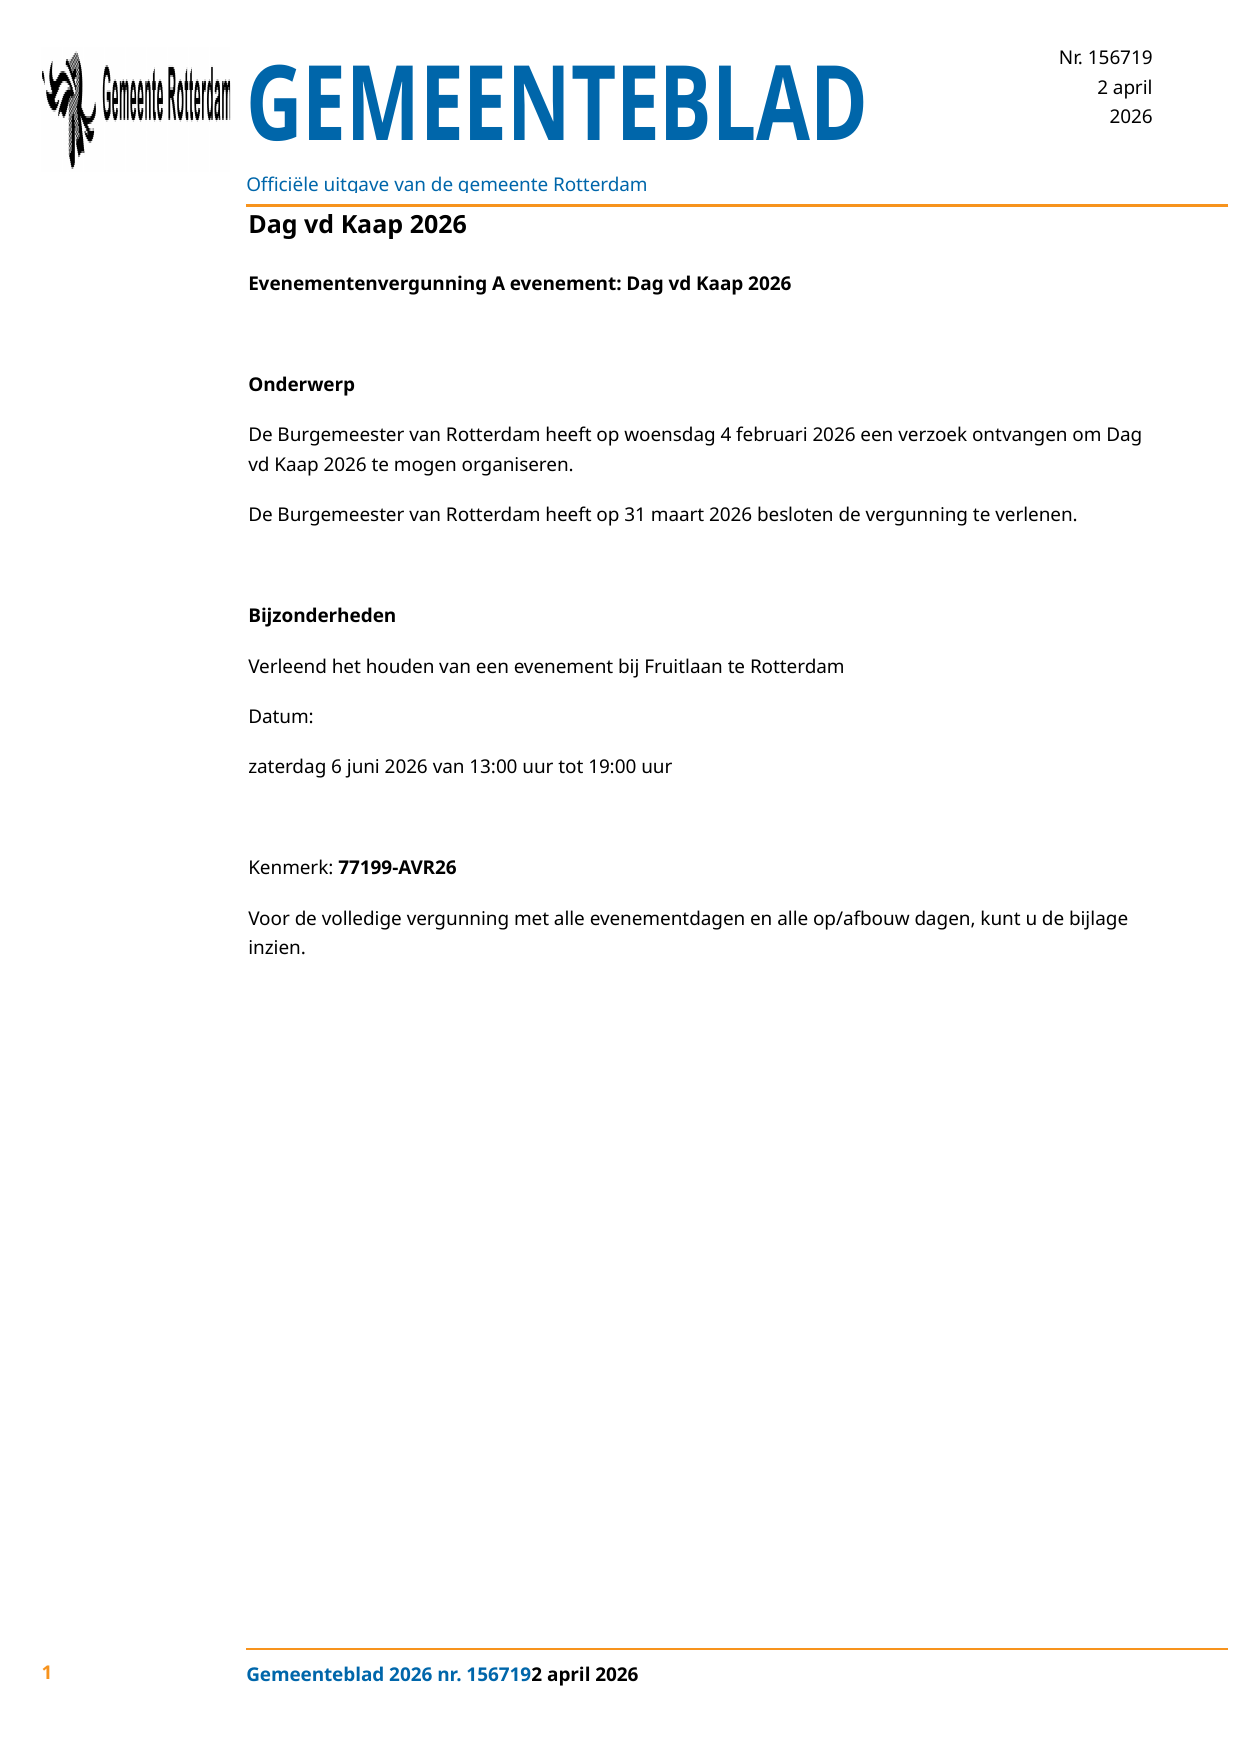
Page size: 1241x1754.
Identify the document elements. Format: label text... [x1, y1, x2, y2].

text Evenementenvergunning A evenement: Dag vd Kaap 2026 [248, 270, 1152, 296]
text Voor de volledige vergunning met alle evenementdagen en alle op/afbouw dagen, kunt u de bijlage inzien. [248, 905, 1152, 960]
text Datum: [248, 703, 1152, 729]
text Bijzonderheden [248, 602, 1152, 628]
text Dag vd Kaap 2026 [248, 207, 1152, 241]
text Kenmerk: 77199-AVR26 [248, 854, 1152, 880]
text De Burgemeester van Rotterdam heeft op 31 maart 2026 besloten de vergunning te verlenen. [248, 502, 1152, 527]
picture [41, 47, 231, 172]
text zaterdag 6 juni 2026 van 13:00 uur tot 19:00 uur [248, 754, 1152, 779]
text Onderwerp [248, 371, 1152, 397]
text De Burgemeester van Rotterdam heeft op woensdag 4 februari 2026 een verzoek ontvangen om Dag vd Kaap 2026 te mogen organiseren. [248, 422, 1152, 477]
text Verleend het houden van een evenement bij Fruitlaan te Rotterdam [248, 653, 1152, 678]
